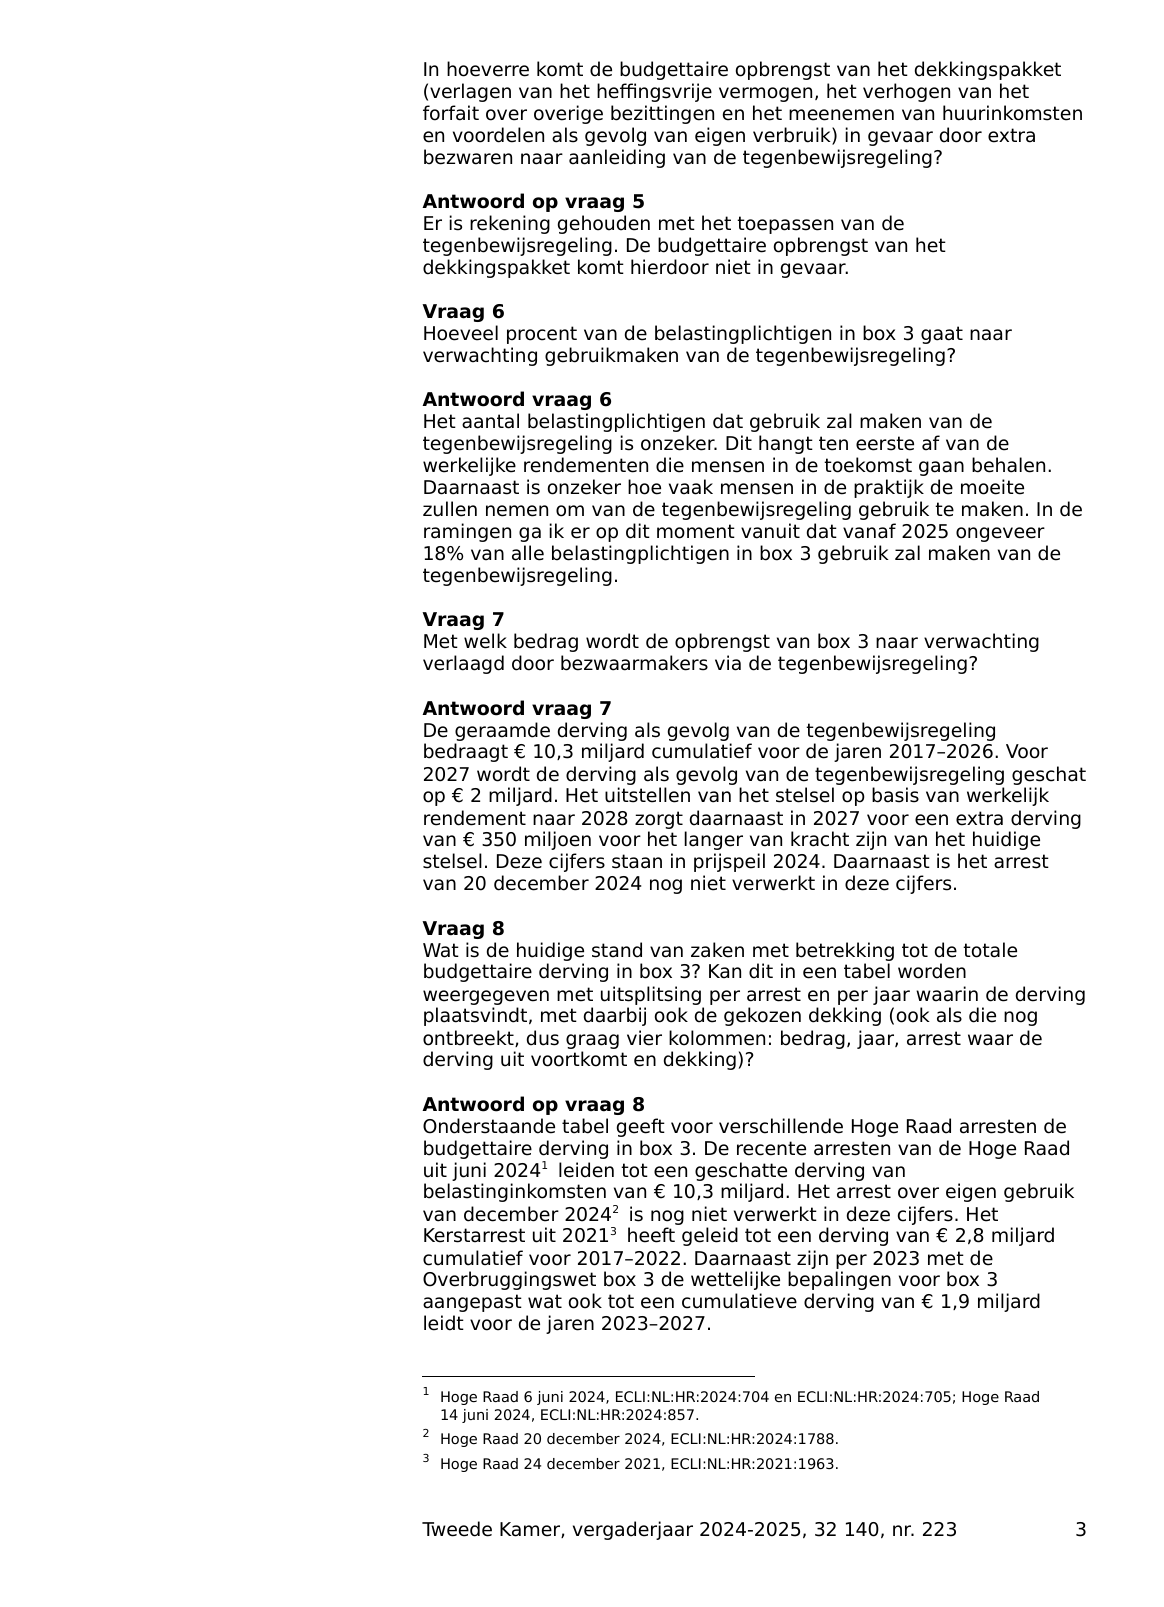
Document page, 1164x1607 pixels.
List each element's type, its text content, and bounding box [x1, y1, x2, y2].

text Antwoord op vraag 8 [422, 1093, 1087, 1116]
text Vraag 7 [422, 609, 1087, 631]
text In hoeverre komt de budgettaire opbrengst van het dekkingspakket (verlagen van het heffingsvrije vermogen, het verhogen van het forfait over overige bezittingen en het meenemen van huurinkomsten en voordelen als gevolg van eigen verbruik) in gevaar door extra bezwaren naar aanleiding van de tegenbewijsregeling? [422, 59, 1087, 169]
text Hoeveel procent van de belastingplichtigen in box 3 gaat naar verwachting gebruikmaken van de tegenbewijsregeling? [422, 323, 1087, 367]
text Er is rekening gehouden met het toepassen van de tegenbewijsregeling. De budgettaire opbrengst van het dekkingspakket komt hierdoor niet in gevaar. [422, 213, 1087, 279]
text Hoge Raad 20 december 2024, ECLI:NL:HR:2024:1788. [422, 1427, 1087, 1449]
text Onderstaande tabel geeft voor verschillende Hoge Raad arresten de budgettaire derving in box 3. De recente arresten van de Hoge Raad uit juni 2024 leiden tot een geschatte derving van belastinginkomsten van € 10,3 miljard. Het arrest over eigen gebruik van december 2024 is nog niet verwerkt in deze cijfers. Het Kerstarrest uit 2021 heeft geleid tot een derving van € 2,8 miljard cumulatief voor 2017–2022. Daarnaast zijn per 2023 met de Overbruggingswet box 3 de wettelijke bepalingen voor box 3 aangepast wat ook tot een cumulatieve derving van € 1,9 miljard leidt voor de jaren 2023–2027. [422, 1116, 1087, 1335]
text Antwoord vraag 6 [422, 389, 1087, 411]
text Vraag 6 [422, 301, 1087, 323]
text De geraamde derving als gevolg van de tegenbewijsregeling bedraagt € 10,3 miljard cumulatief voor de jaren 2017–2026. Voor 2027 wordt de derving als gevolg van de tegenbewijsregeling geschat op € 2 miljard. Het uitstellen van het stelsel op basis van werkelijk rendement naar 2028 zorgt daarnaast in 2027 voor een extra derving van € 350 miljoen voor het langer van kracht zijn van het huidige stelsel. Deze cijfers staan in prijspeil 2024. Daarnaast is het arrest van 20 december 2024 nog niet verwerkt in deze cijfers. [422, 719, 1087, 895]
text Wat is de huidige stand van zaken met betrekking tot de totale budgettaire derving in box 3? Kan dit in een tabel worden weergegeven met uitsplitsing per arrest en per jaar waarin de derving plaatsvindt, met daarbij ook de gekozen dekking (ook als die nog ontbreekt, dus graag vier kolommen: bedrag, jaar, arrest waar de derving uit voortkomt en dekking)? [422, 939, 1087, 1071]
text Hoge Raad 6 juni 2024, ECLI:NL:HR:2024:704 en ECLI:NL:HR:2024:705; Hoge Raad 14 juni 2024, ECLI:NL:HR:2024:857. [422, 1385, 1087, 1424]
text Antwoord op vraag 5 [422, 191, 1087, 213]
text Antwoord vraag 7 [422, 697, 1087, 719]
text Het aantal belastingplichtigen dat gebruik zal maken van de tegenbewijsregeling is onzeker. Dit hangt ten eerste af van de werkelijke rendementen die mensen in de toekomst gaan behalen. Daarnaast is onzeker hoe vaak mensen in de praktijk de moeite zullen nemen om van de tegenbewijsregeling gebruik te maken. In de ramingen ga ik er op dit moment vanuit dat vanaf 2025 ongeveer 18% van alle belastingplichtigen in box 3 gebruik zal maken van de tegenbewijsregeling. [422, 411, 1087, 587]
text Hoge Raad 24 december 2021, ECLI:NL:HR:2021:1963. [422, 1452, 1087, 1474]
text Met welk bedrag wordt de opbrengst van box 3 naar verwachting verlaagd door bezwaarmakers via de tegenbewijsregeling? [422, 631, 1087, 675]
text Vraag 8 [422, 917, 1087, 939]
